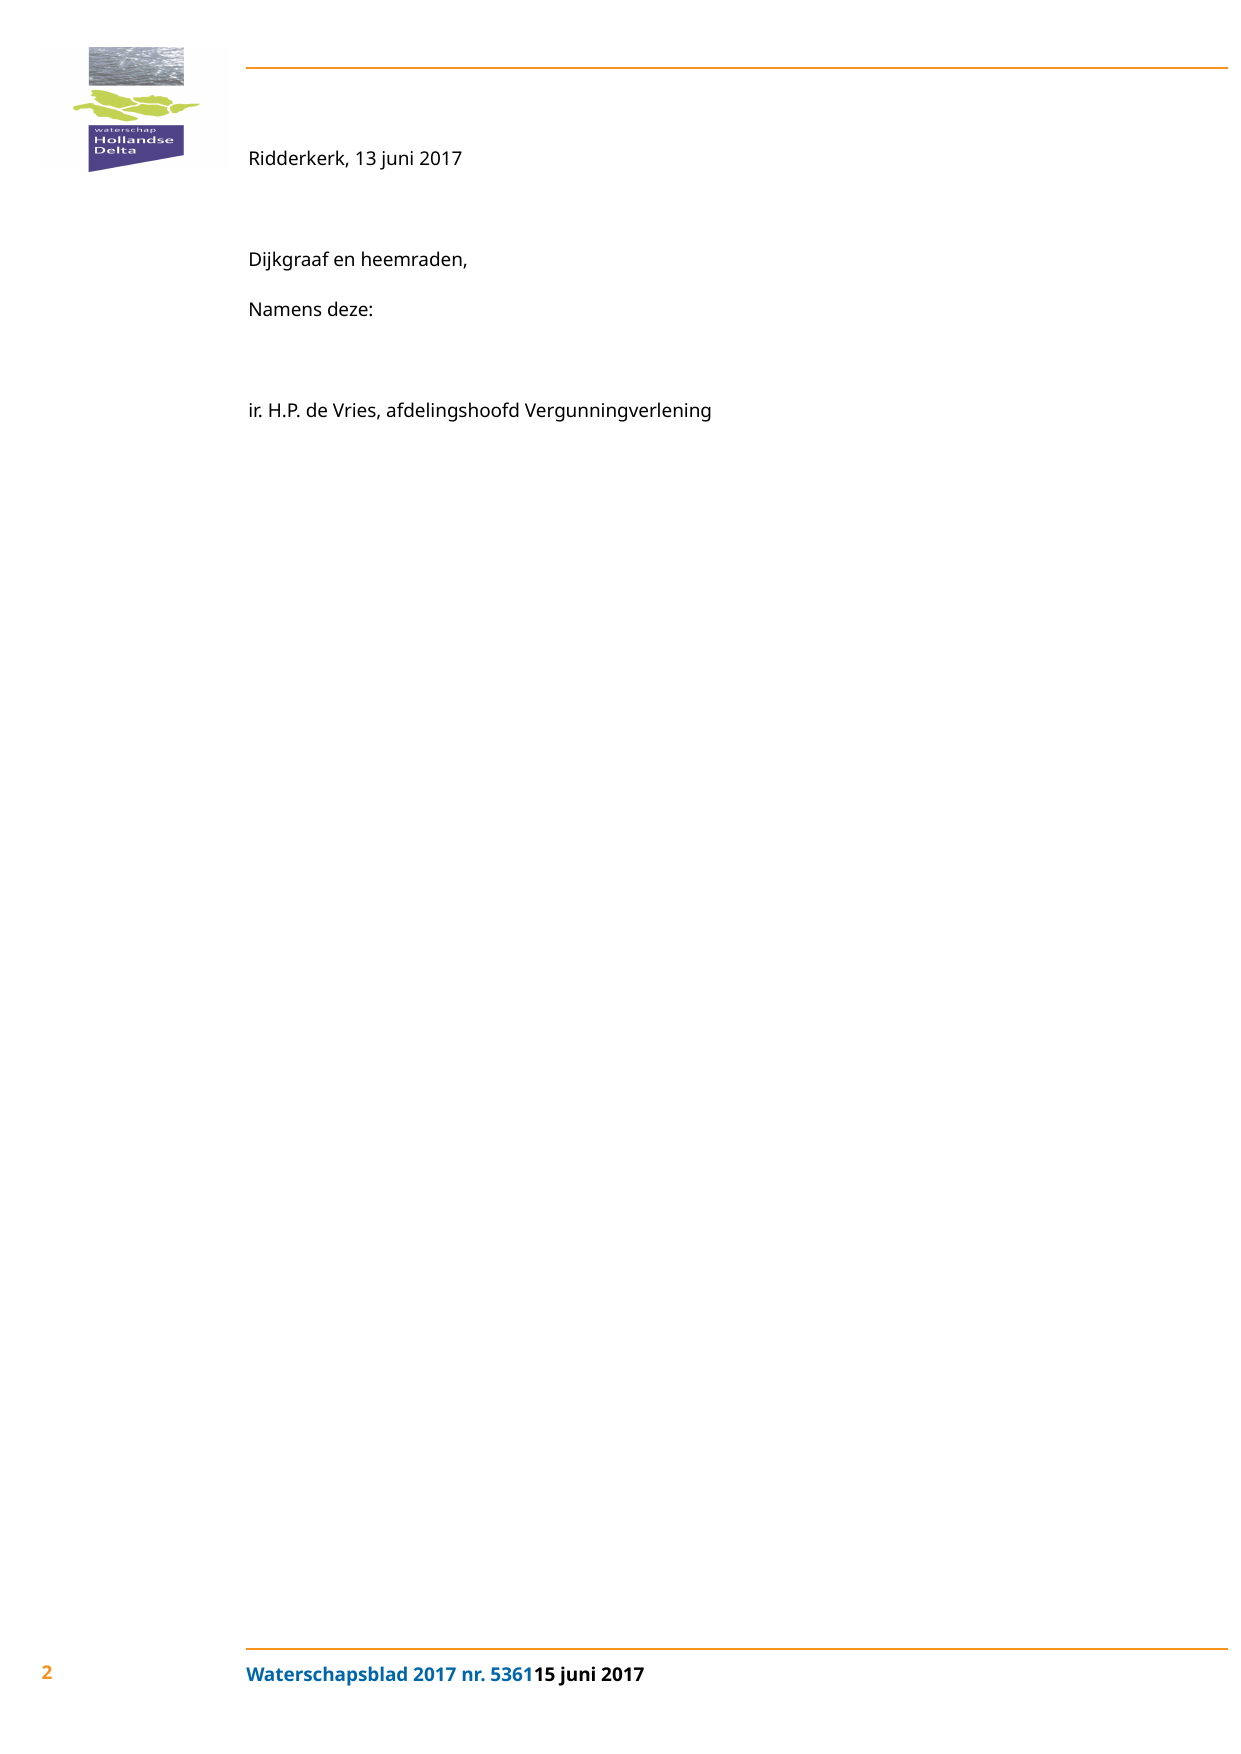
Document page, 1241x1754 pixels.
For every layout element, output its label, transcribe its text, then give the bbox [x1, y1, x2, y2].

text ​ [248, 347, 1152, 373]
text ​ [248, 196, 1152, 221]
picture [41, 47, 231, 172]
text Ridderkerk, 13 juni 2017 [248, 145, 1152, 171]
text Namens deze: [248, 296, 1152, 322]
text ir. H.P. de Vries, afdelingshoofd Vergunningverlening [248, 397, 1152, 423]
text Dijkgraaf en heemraden, [248, 246, 1152, 272]
